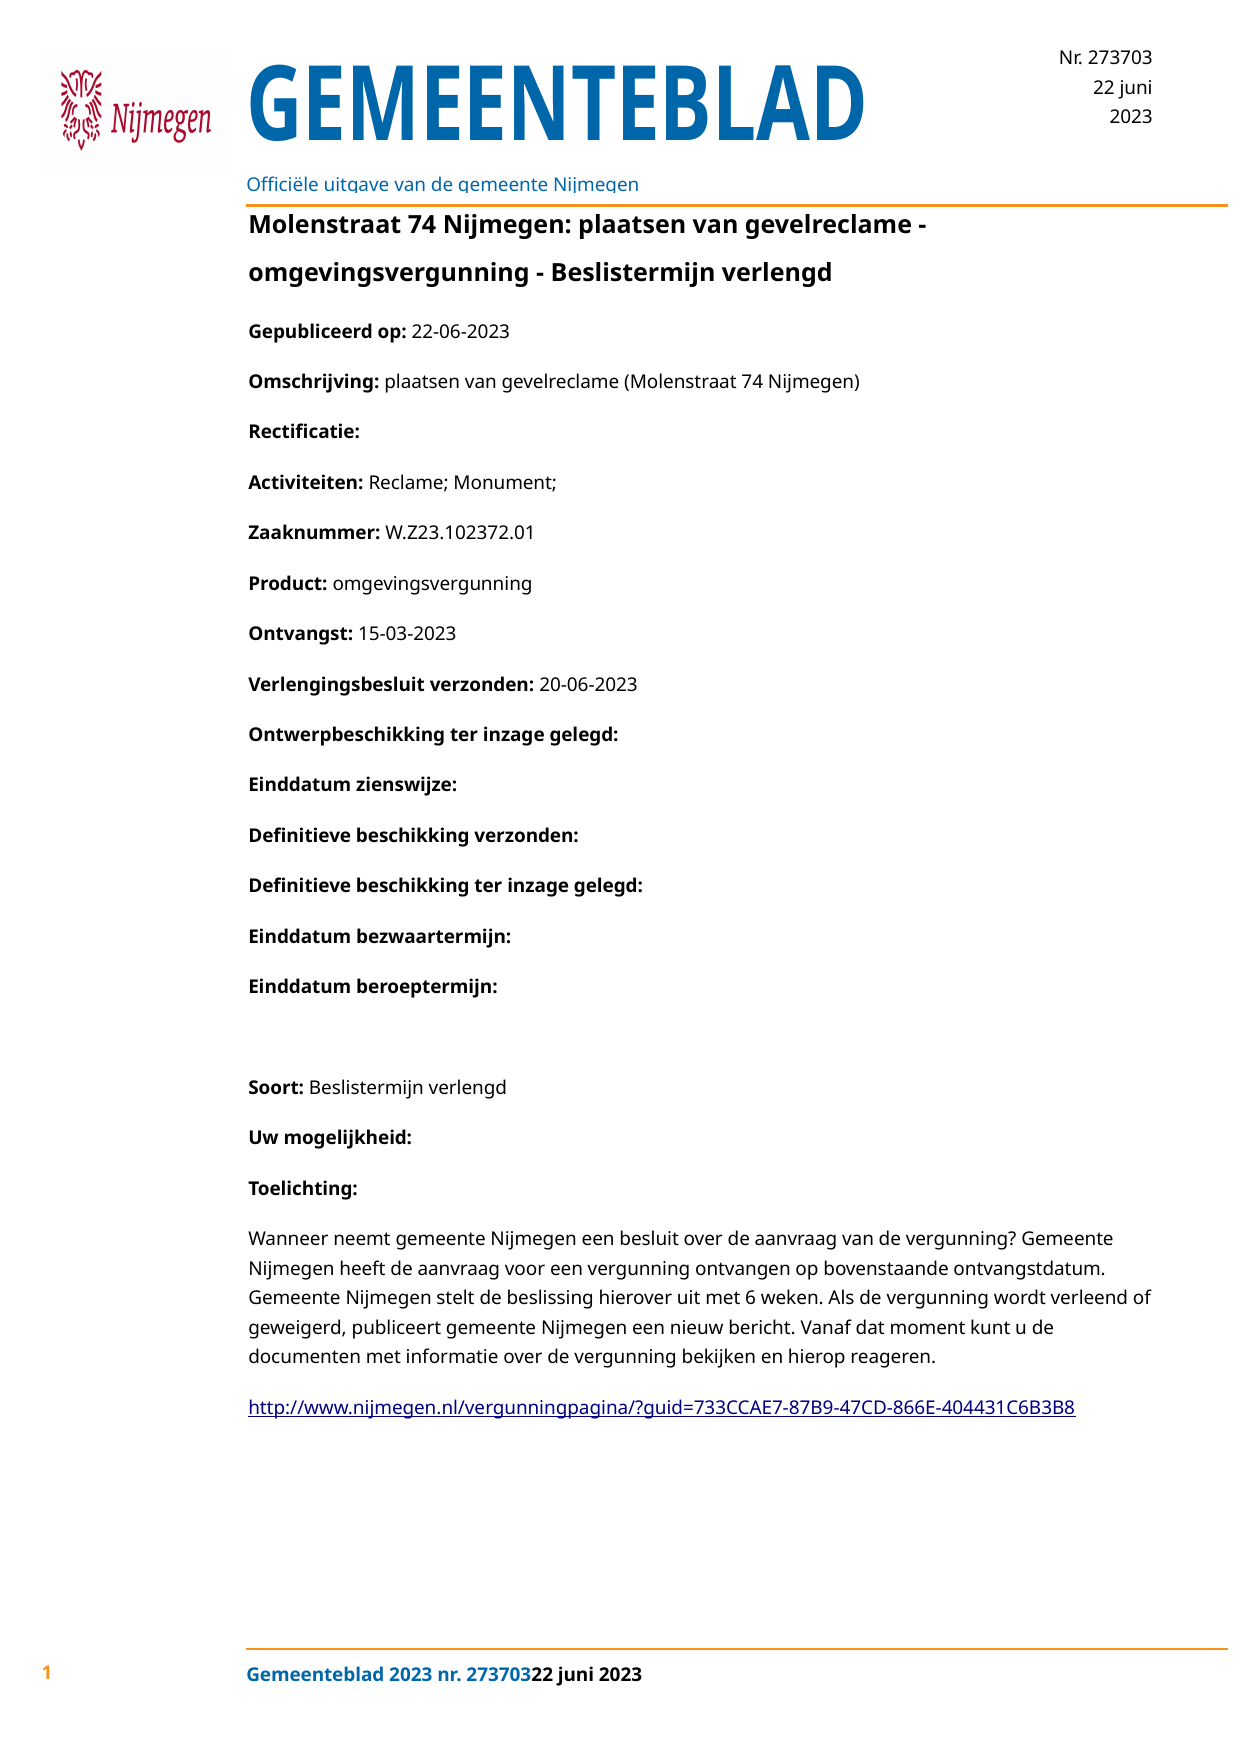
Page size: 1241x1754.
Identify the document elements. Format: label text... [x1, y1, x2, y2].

text Soort: Beslistermijn verlengd [248, 1074, 1152, 1100]
text Activiteiten: Reclame; Monument; [248, 469, 1152, 495]
text http://www.nijmegen.nl/vergunningpagina/?guid=733CCAE7-87B9-47CD-866E-404431C6B3B8 [248, 1394, 1152, 1420]
text Definitieve beschikking ter inzage gelegd: [248, 872, 1152, 898]
text Gepubliceerd op: 22-06-2023 [248, 318, 1152, 344]
text Einddatum bezwaartermijn: [248, 923, 1152, 949]
text Wanneer neemt gemeente Nijmegen een besluit over de aanvraag van de vergunning? Gemeente Nijmegen heeft de aanvraag voor een vergunning ontvangen op bovenstaande ontvangstdatum. Gemeente Nijmegen stelt de beslissing hierover uit met 6 weken. Als de vergunning wordt verleend of geweigerd, publiceert gemeente Nijmegen een nieuw bericht. Vanaf dat moment kunt u de documenten met informatie over de vergunning bekijken en hierop reageren. [248, 1225, 1152, 1369]
text Uw mogelijkheid: [248, 1124, 1152, 1150]
picture [41, 47, 231, 172]
text Product: omgevingsvergunning [248, 570, 1152, 596]
text Verlengingsbesluit verzonden: 20-06-2023 [248, 671, 1152, 697]
text Einddatum beroeptermijn: [248, 973, 1152, 999]
text Ontwerpbeschikking ter inzage gelegd: [248, 721, 1152, 747]
text Toelichting: [248, 1175, 1152, 1201]
text Ontvangst: 15-03-2023 [248, 620, 1152, 646]
text Rectificatie: [248, 419, 1152, 444]
text Zaaknummer: W.Z23.102372.01 [248, 519, 1152, 545]
text Molenstraat 74 Nijmegen: plaatsen van gevelreclame - omgevingsvergunning - Beslistermijn verlengd [248, 207, 1152, 288]
text Definitieve beschikking verzonden: [248, 822, 1152, 848]
text Einddatum zienswijze: [248, 772, 1152, 797]
text Omschrijving: plaatsen van gevelreclame (Molenstraat 74 Nijmegen) [248, 368, 1152, 394]
